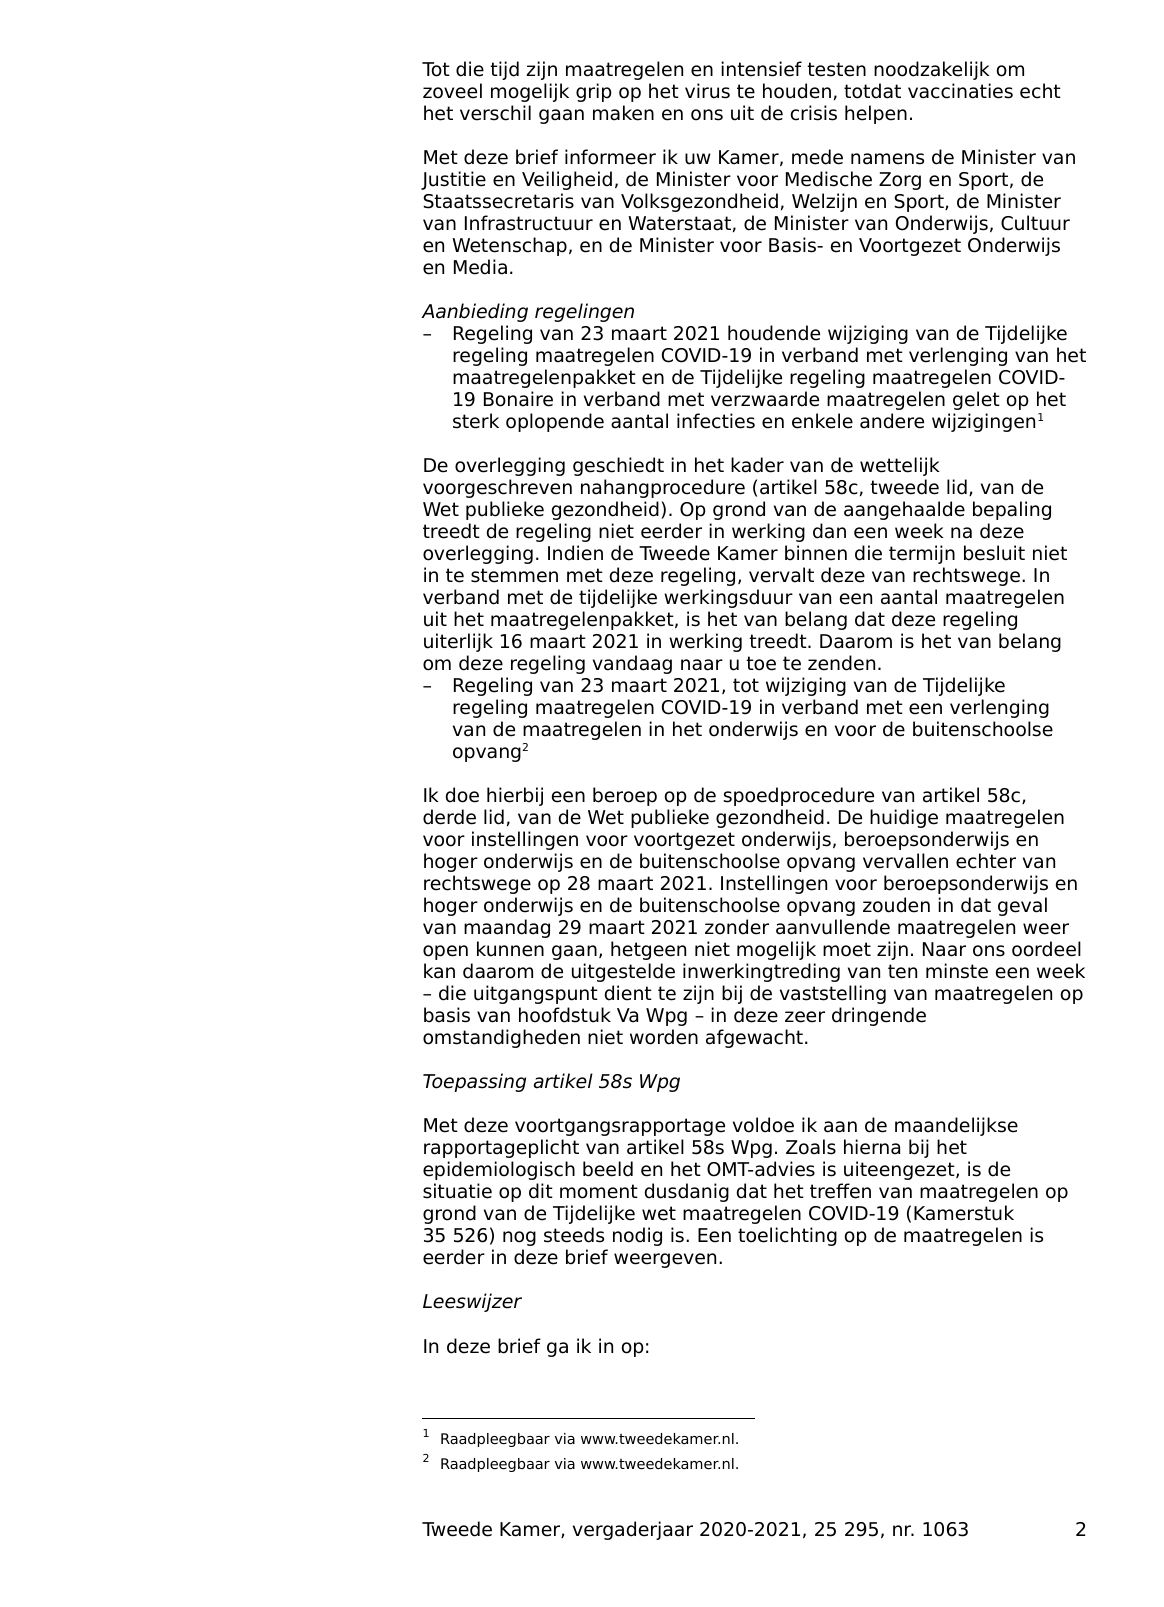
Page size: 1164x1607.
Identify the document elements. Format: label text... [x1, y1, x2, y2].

text Raadpleegbaar via www.tweedekamer.nl. [422, 1452, 1087, 1474]
text – Regeling van 23 maart 2021 houdende wijziging van de Tijdelijke regeling maatregelen COVID-19 in verband met verlenging van het maatregelenpakket en de Tijdelijke regeling maatregelen COVID-19 Bonaire in verband met verzwaarde maatregelen gelet op het sterk oplopende aantal infecties en enkele andere wijzigingen [422, 323, 1087, 433]
subtitle Toepassing artikel 58s Wpg [422, 1071, 1087, 1093]
text In deze brief ga ik in op: [422, 1336, 1087, 1357]
subtitle Leeswijzer [422, 1291, 1087, 1313]
text Ik doe hierbij een beroep op de spoedprocedure van artikel 58c, derde lid, van de Wet publieke gezondheid. De huidige maatregelen voor instellingen voor voortgezet onderwijs, beroepsonderwijs en hoger onderwijs en de buitenschoolse opvang vervallen echter van rechtswege op 28 maart 2021. Instellingen voor beroepsonderwijs en hoger onderwijs en de buitenschoolse opvang zouden in dat geval van maandag 29 maart 2021 zonder aanvullende maatregelen weer open kunnen gaan, hetgeen niet mogelijk moet zijn. Naar ons oordeel kan daarom de uitgestelde inwerkingtreding van ten minste een week – die uitgangspunt dient te zijn bij de vaststelling van maatregelen op basis van hoofdstuk Va Wpg – in deze zeer dringende omstandigheden niet worden afgewacht. [422, 785, 1087, 1049]
text De overlegging geschiedt in het kader van de wettelijk voorgeschreven nahangprocedure (artikel 58c, tweede lid, van de Wet publieke gezondheid). Op grond van de aangehaalde bepaling treedt de regeling niet eerder in werking dan een week na deze overlegging. Indien de Tweede Kamer binnen die termijn besluit niet in te stemmen met deze regeling, vervalt deze van rechtswege. In verband met de tijdelijke werkingsduur van een aantal maatregelen uit het maatregelenpakket, is het van belang dat deze regeling uiterlijk 16 maart 2021 in werking treedt. Daarom is het van belang om deze regeling vandaag naar u toe te zenden. [422, 455, 1087, 675]
text – Regeling van 23 maart 2021, tot wijziging van de Tijdelijke regeling maatregelen COVID-19 in verband met een verlenging van de maatregelen in het onderwijs en voor de buitenschoolse opvang [422, 675, 1087, 763]
text Tot die tijd zijn maatregelen en intensief testen noodzakelijk om zoveel mogelijk grip op het virus te houden, totdat vaccinaties echt het verschil gaan maken en ons uit de crisis helpen. [422, 59, 1087, 125]
text Met deze brief informeer ik uw Kamer, mede namens de Minister van Justitie en Veiligheid, de Minister voor Medische Zorg en Sport, de Staatssecretaris van Volksgezondheid, Welzijn en Sport, de Minister van Infrastructuur en Waterstaat, de Minister van Onderwijs, Cultuur en Wetenschap, en de Minister voor Basis- en Voortgezet Onderwijs en Media. [422, 147, 1087, 279]
text Raadpleegbaar via www.tweedekamer.nl. [422, 1427, 1087, 1449]
text Met deze voortgangsrapportage voldoe ik aan de maandelijkse rapportageplicht van artikel 58s Wpg. Zoals hierna bij het epidemiologisch beeld en het OMT-advies is uiteengezet, is de situatie op dit moment dusdanig dat het treffen van maatregelen op grond van de Tijdelijke wet maatregelen COVID-19 (Kamerstuk 35 526) nog steeds nodig is. Een toelichting op de maatregelen is eerder in deze brief weergeven. [422, 1115, 1087, 1269]
subtitle Aanbieding regelingen [422, 301, 1087, 323]
